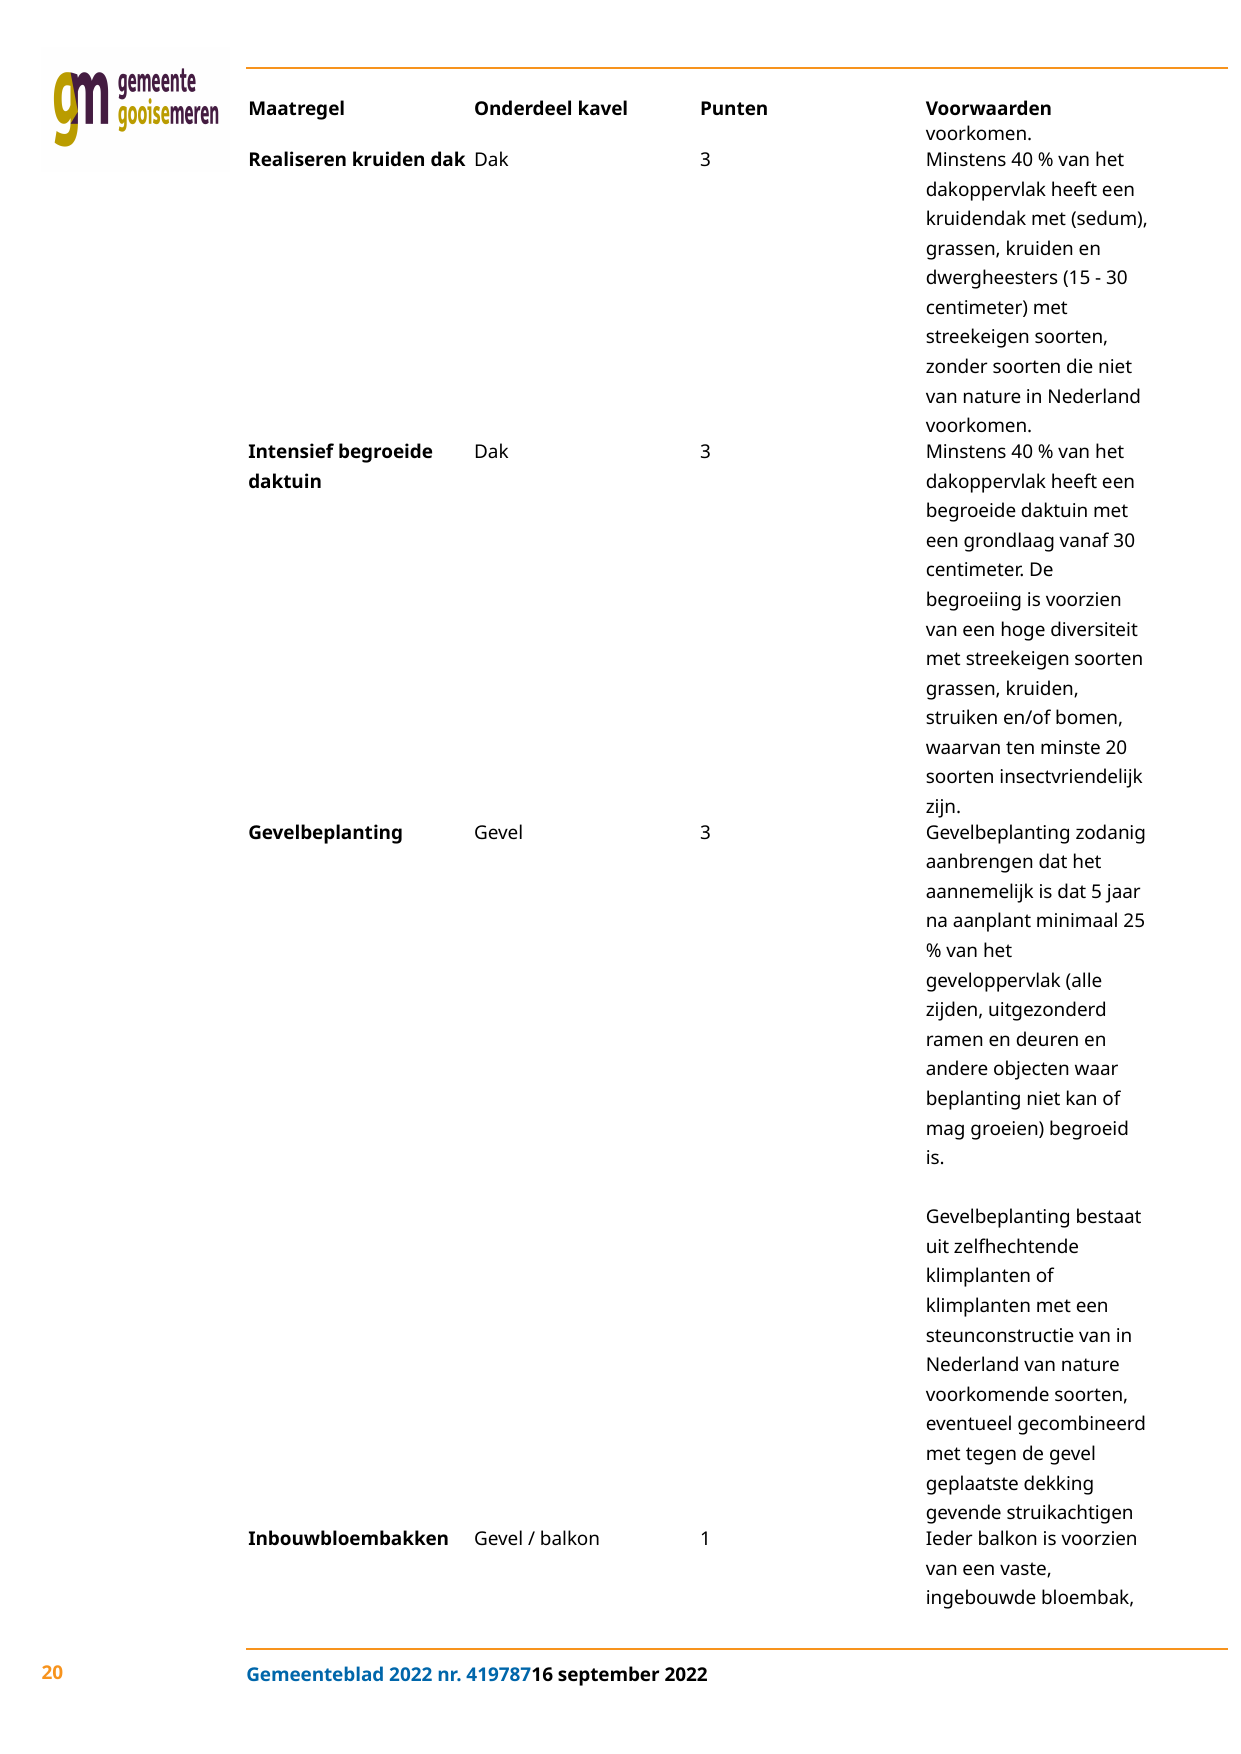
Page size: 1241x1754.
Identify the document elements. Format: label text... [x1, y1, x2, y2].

table_cell voorkomen. [926, 121, 1152, 146]
table_cell 1 [700, 1525, 926, 1610]
table_cell 3 [700, 438, 926, 819]
table_cell Gevel / balkon [474, 1525, 700, 1610]
table_cell [248, 121, 474, 146]
picture [41, 47, 231, 172]
table_cell [474, 121, 700, 146]
table_cell Dak [474, 146, 700, 438]
table_header Voorwaarden [926, 95, 1152, 121]
table_cell Minstens 40 % van het dakoppervlak heeft een kruidendak met (sedum), grassen, kruiden en dwergheesters (15 - 30 centimeter) met streekeigen soorten, zonder soorten die niet van nature in Nederland voorkomen. [926, 146, 1152, 438]
table_cell Minstens 40 % van het dakoppervlak heeft een begroeide daktuin met een grondlaag vanaf 30 centimeter. De begroeiing is voorzien van een hoge diversiteit met streekeigen soorten grassen, kruiden, struiken en/of bomen, waarvan ten minste 20 soorten insectvriendelijk zijn. [926, 438, 1152, 819]
table_cell Gevel [474, 819, 700, 1525]
table_cell Realiseren kruiden dak [248, 146, 474, 438]
table_cell 3 [700, 819, 926, 1525]
table_header Punten [700, 95, 926, 121]
table_cell [700, 121, 926, 146]
table_cell 3 [700, 146, 926, 438]
table_header Maatregel [248, 95, 474, 121]
table_cell Dak [474, 438, 700, 819]
table_cell Gevelbeplanting zodanig aanbrengen dat het aannemelijk is dat 5 jaar na aanplant minimaal 25 % van het geveloppervlak (alle zijden, uitgezonderd ramen en deuren en andere objecten waar beplanting niet kan of mag groeien) begroeid is. Gevelbeplanting bestaat uit zelfhechtende klimplanten of klimplanten met een steunconstructie van in Nederland van nature voorkomende soorten, eventueel gecombineerd met tegen de gevel geplaatste dekking gevende struikachtigen [926, 819, 1152, 1525]
table_cell Ieder balkon is voorzien van een vaste, ingebouwde bloembak, [926, 1525, 1152, 1610]
table_cell Gevelbeplanting [248, 819, 474, 1525]
table_header Onderdeel kavel [474, 95, 700, 121]
table_cell Inbouwbloembakken [248, 1525, 474, 1610]
table_cell Intensief begroeide daktuin [248, 438, 474, 819]
